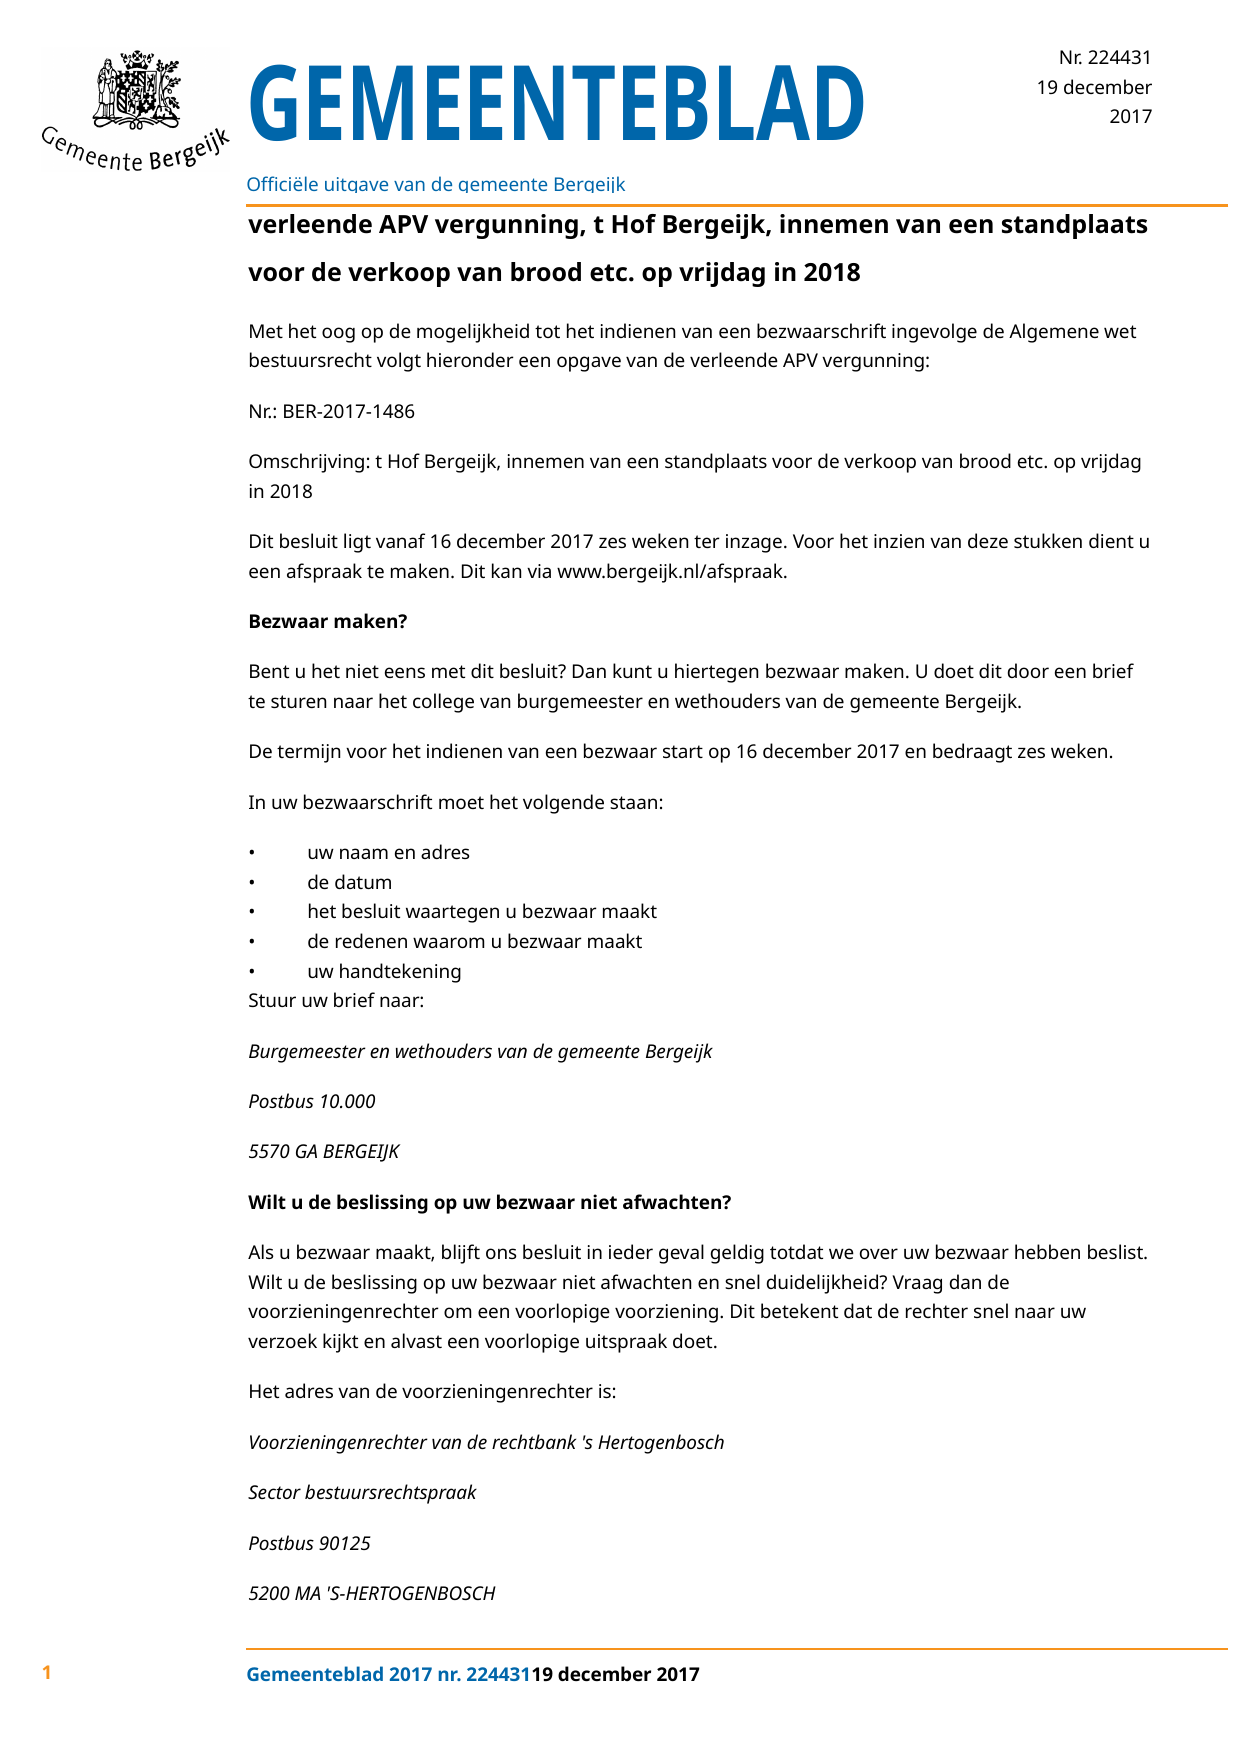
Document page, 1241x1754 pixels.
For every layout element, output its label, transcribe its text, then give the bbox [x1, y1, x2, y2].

text Stuur uw brief naar: [248, 987, 1152, 1013]
text Voorzieningenrechter van de rechtbank 's Hertogenbosch [248, 1429, 1152, 1455]
text Bent u het niet eens met dit besluit? Dan kunt u hiertegen bezwaar maken. U doet dit door een brief te sturen naar het college van burgemeester en wethouders van de gemeente Bergeijk. [248, 659, 1152, 714]
list de datum [248, 869, 1152, 895]
text Postbus 10.000 [248, 1088, 1152, 1114]
list uw naam en adres [248, 839, 1152, 865]
list uw handtekening [248, 958, 1152, 984]
text Postbus 90125 [248, 1530, 1152, 1556]
text Burgemeester en wethouders van de gemeente Bergeijk [248, 1038, 1152, 1064]
text Als u bezwaar maakt, blijft ons besluit in ieder geval geldig totdat we over uw bezwaar hebben beslist. Wilt u de beslissing op uw bezwaar niet afwachten en snel duidelijkheid? Vraag dan de voorzieningenrechter om een voorlopige voorziening. Dit betekent dat de rechter snel naar uw verzoek kijkt en alvast een voorlopige uitspraak doet. [248, 1239, 1152, 1354]
text Omschrijving: t Hof Bergeijk, innemen van een standplaats voor de verkoop van brood etc. op vrijdag in 2018 [248, 448, 1152, 504]
text verleende APV vergunning, t Hof Bergeijk, innemen van een standplaats voor de verkoop van brood etc. op vrijdag in 2018 [248, 207, 1152, 288]
text Nr.: BER-2017-1486 [248, 398, 1152, 424]
text 5200 MA 'S-HERTOGENBOSCH [248, 1580, 1152, 1606]
text Bezwaar maken? [248, 608, 1152, 634]
text Dit besluit ligt vanaf 16 december 2017 zes weken ter inzage. Voor het inzien van deze stukken dient u een afspraak te maken. Dit kan via www.bergeijk.nl/afspraak. [248, 528, 1152, 584]
picture [41, 47, 231, 172]
text Met het oog op de mogelijkheid tot het indienen van een bezwaarschrift ingevolge de Algemene wet bestuursrecht volgt hieronder een opgave van de verleende APV vergunning: [248, 318, 1152, 373]
text Sector bestuursrechtspraak [248, 1479, 1152, 1505]
text Wilt u de beslissing op uw bezwaar niet afwachten? [248, 1189, 1152, 1215]
text Het adres van de voorzieningenrechter is: [248, 1379, 1152, 1404]
text De termijn voor het indienen van een bezwaar start op 16 december 2017 en bedraagt zes weken. [248, 739, 1152, 764]
list het besluit waartegen u bezwaar maakt [248, 899, 1152, 924]
list de redenen waarom u bezwaar maakt [248, 928, 1152, 954]
text 5570 GA BERGEIJK [248, 1139, 1152, 1164]
text In uw bezwaarschrift moet het volgende staan: [248, 789, 1152, 815]
